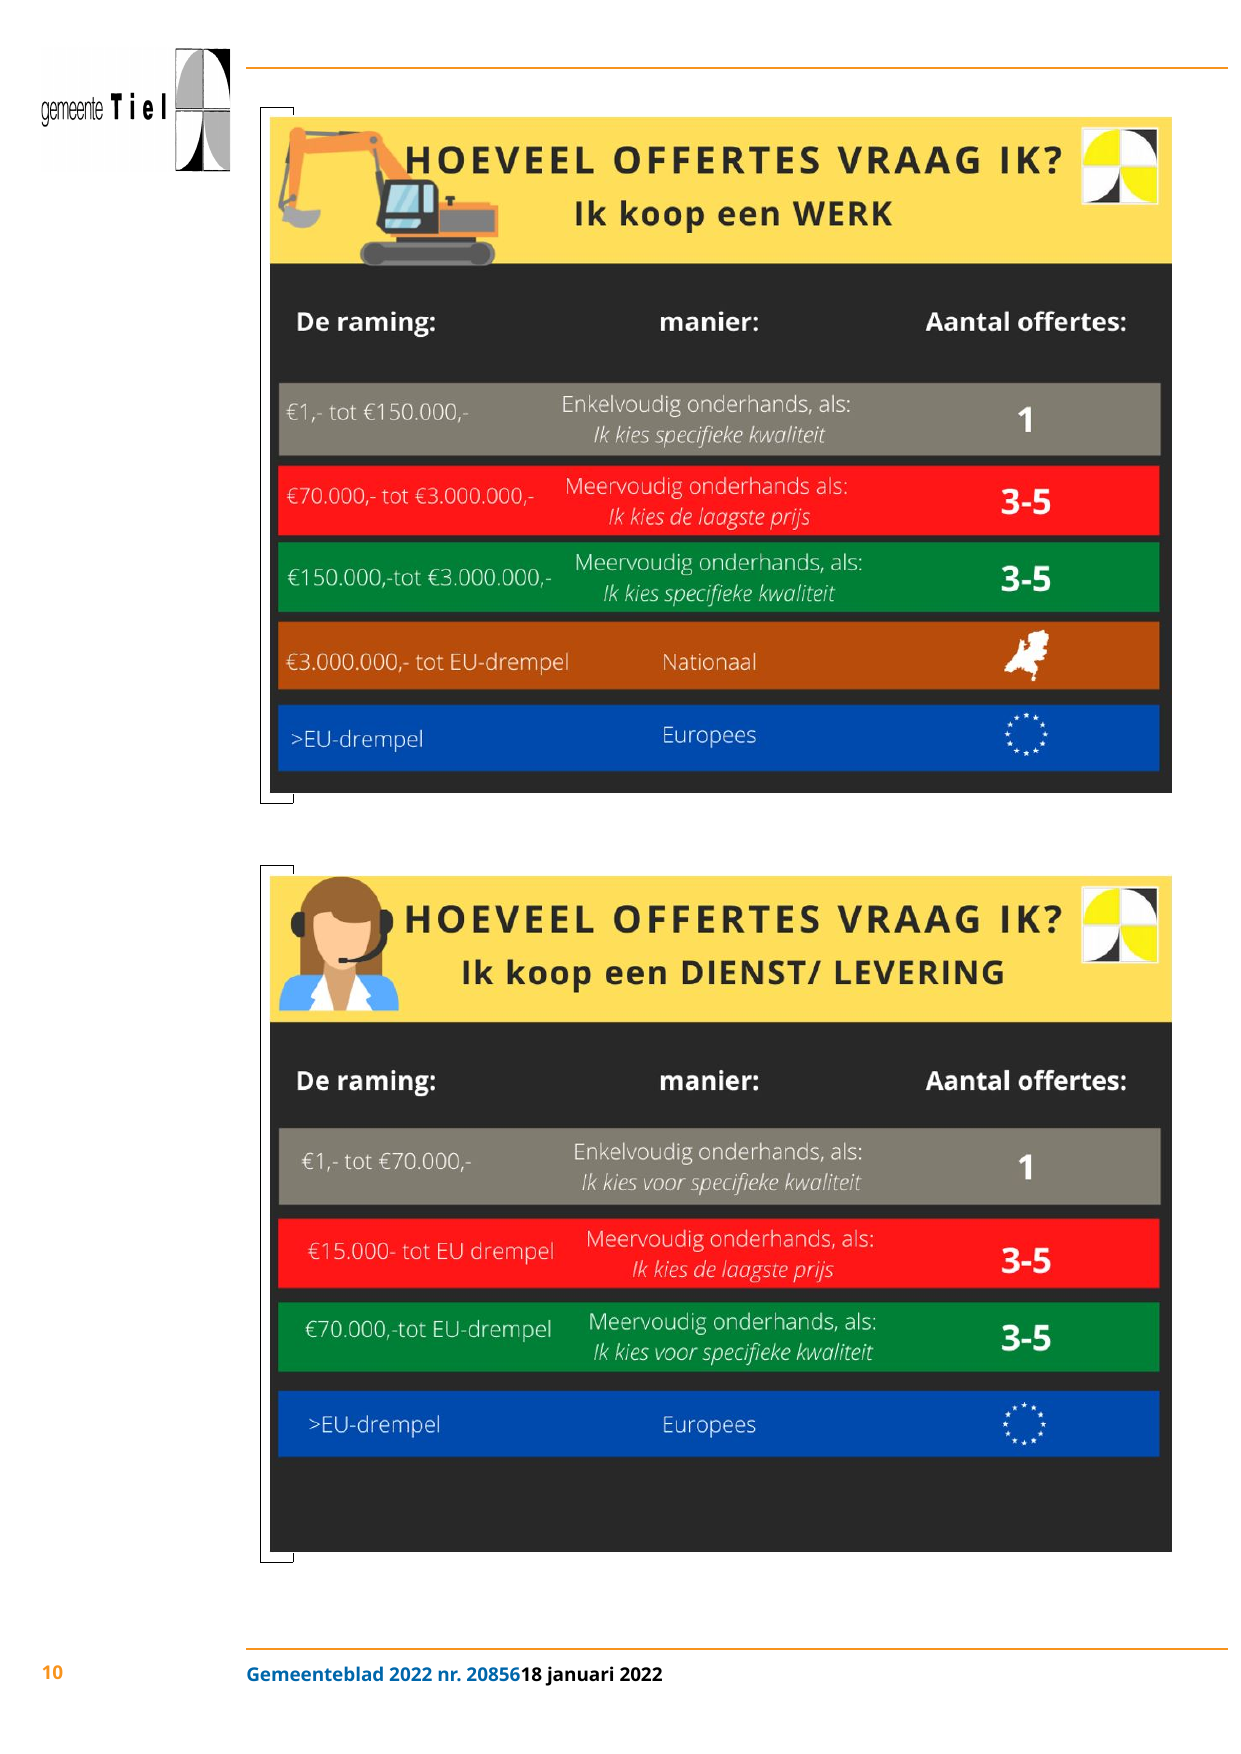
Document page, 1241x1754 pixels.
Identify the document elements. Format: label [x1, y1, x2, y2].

picture [268, 874, 1173, 1553]
picture [268, 115, 1173, 794]
picture [41, 47, 231, 172]
